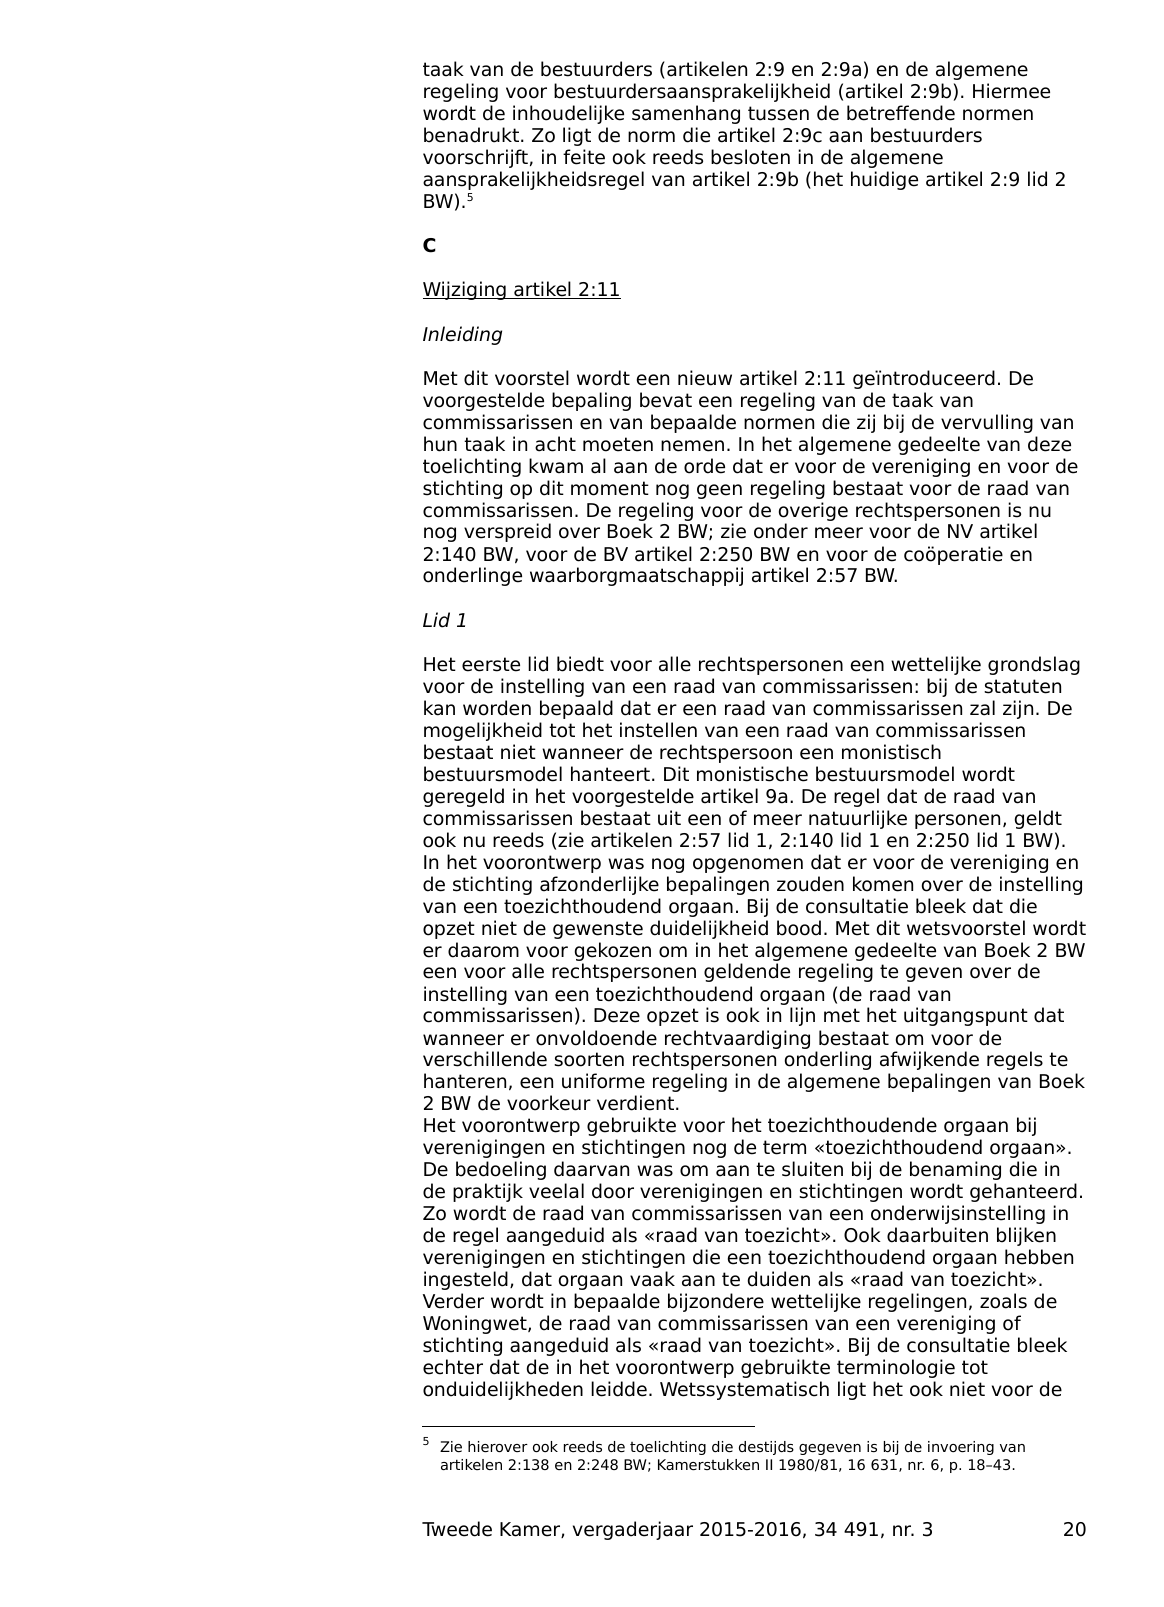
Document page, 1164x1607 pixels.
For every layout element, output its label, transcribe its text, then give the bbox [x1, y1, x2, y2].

text In het voorontwerp was nog opgenomen dat er voor de vereniging en de stichting afzonderlijke bepalingen zouden komen over de instelling van een toezichthoudend orgaan. Bij de consultatie bleek dat die opzet niet de gewenste duidelijkheid bood. Met dit wetsvoorstel wordt er daarom voor gekozen om in het algemene gedeelte van Boek 2 BW een voor alle rechtspersonen geldende regeling te geven over de instelling van een toezichthoudend orgaan (de raad van commissarissen). Deze opzet is ook in lijn met het uitgangspunt dat wanneer er onvoldoende rechtvaardiging bestaat om voor de verschillende soorten rechtspersonen onderling afwijkende regels te hanteren, een uniforme regeling in de algemene bepalingen van Boek 2 BW de voorkeur verdient. [422, 852, 1087, 1115]
text Zie hierover ook reeds de toelichting die destijds gegeven is bij de invoering van artikelen 2:138 en 2:248 BW; Kamerstukken II 1980/81, 16 631, nr. 6, p. 18–43. [422, 1435, 1087, 1474]
subtitle C [422, 235, 1087, 257]
subtitle Inleiding [422, 323, 1087, 345]
text Het voorontwerp gebruikte voor het toezichthoudende orgaan bij verenigingen en stichtingen nog de term «toezichthoudend orgaan». De bedoeling daarvan was om aan te sluiten bij de benaming die in de praktijk veelal door verenigingen en stichtingen wordt gehanteerd. Zo wordt de raad van commissarissen van een onderwijsinstelling in de regel aangeduid als «raad van toezicht». Ook daarbuiten blijken verenigingen en stichtingen die een toezichthoudend orgaan hebben ingesteld, dat orgaan vaak aan te duiden als «raad van toezicht». Verder wordt in bepaalde bijzondere wettelijke regelingen, zoals de Woningwet, de raad van commissarissen van een vereniging of stichting aangeduid als «raad van toezicht». Bij de consultatie bleek echter dat de in het voorontwerp gebruikte terminologie tot onduidelijkheden leidde. Wetssystematisch ligt het ook niet voor de [422, 1115, 1087, 1401]
subtitle Wijziging artikel 2:11 [422, 279, 1087, 301]
subtitle Lid 1 [422, 609, 1087, 632]
text Het eerste lid biedt voor alle rechtspersonen een wettelijke grondslag voor de instelling van een raad van commissarissen: bij de statuten kan worden bepaald dat er een raad van commissarissen zal zijn. De mogelijkheid tot het instellen van een raad van commissarissen bestaat niet wanneer de rechtspersoon een monistisch bestuursmodel hanteert. Dit monistische bestuursmodel wordt geregeld in het voorgestelde artikel 9a. De regel dat de raad van commissarissen bestaat uit een of meer natuurlijke personen, geldt ook nu reeds (zie artikelen 2:57 lid 1, 2:140 lid 1 en 2:250 lid 1 BW). [422, 654, 1087, 852]
text Met dit voorstel wordt een nieuw artikel 2:11 geïntroduceerd. De voorgestelde bepaling bevat een regeling van de taak van commissarissen en van bepaalde normen die zij bij de vervulling van hun taak in acht moeten nemen. In het algemene gedeelte van deze toelichting kwam al aan de orde dat er voor de vereniging en voor de stichting op dit moment nog geen regeling bestaat voor de raad van commissarissen. De regeling voor de overige rechtspersonen is nu nog verspreid over Boek 2 BW; zie onder meer voor de NV artikel 2:140 BW, voor de BV artikel 2:250 BW en voor de coöperatie en onderlinge waarborgmaatschappij artikel 2:57 BW. [422, 368, 1087, 587]
text taak van de bestuurders (artikelen 2:9 en 2:9a) en de algemene regeling voor bestuurdersaansprakelijkheid (artikel 2:9b). Hiermee wordt de inhoudelijke samenhang tussen de betreffende normen benadrukt. Zo ligt de norm die artikel 2:9c aan bestuurders voorschrijft, in feite ook reeds besloten in de algemene aansprakelijkheidsregel van artikel 2:9b (het huidige artikel 2:9 lid 2 BW). [422, 59, 1087, 213]
